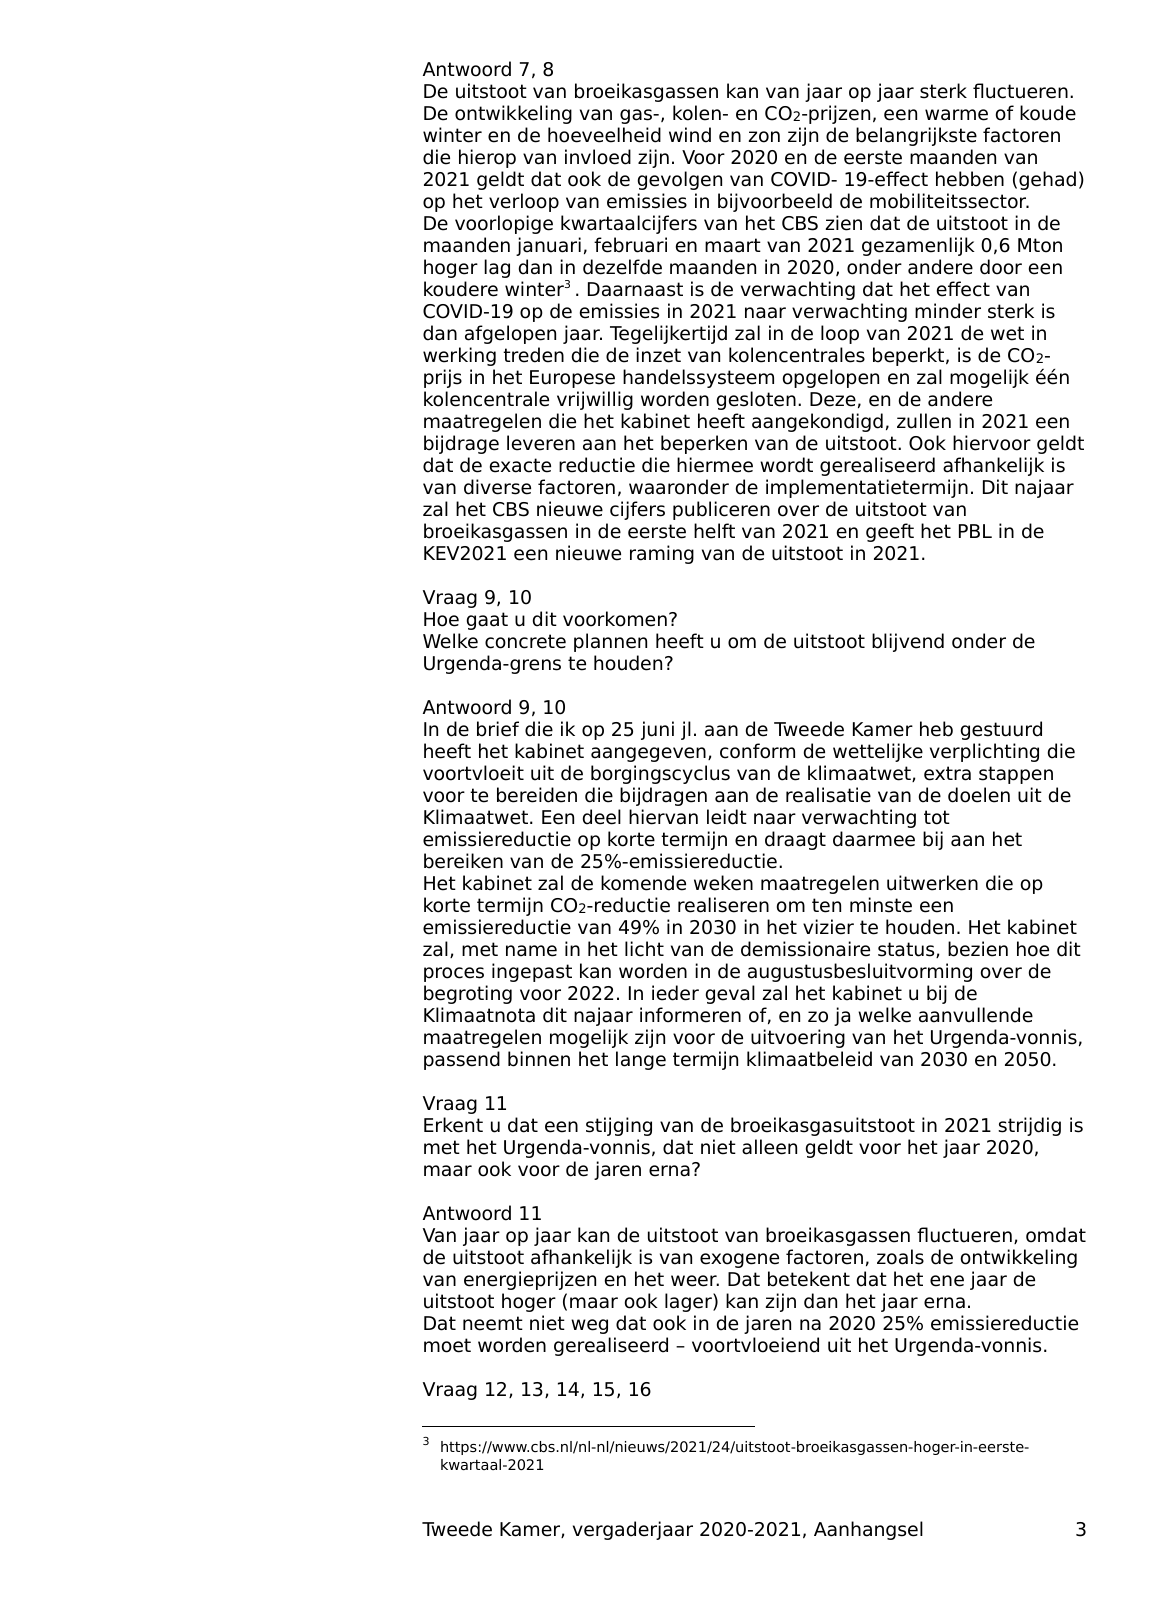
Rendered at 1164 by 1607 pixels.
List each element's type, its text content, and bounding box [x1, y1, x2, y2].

text Dat neemt niet weg dat ook in de jaren na 2020 25% emissiereductie moet worden gerealiseerd – voortvloeiend uit het Urgenda-vonnis. [422, 1313, 1087, 1357]
text Hoe gaat u dit voorkomen? [422, 609, 1087, 631]
text Vraag 12, 13, 14, 15, 16 [422, 1379, 1087, 1401]
text Het kabinet zal de komende weken maatregelen uitwerken die op korte termijn CO2-reductie realiseren om ten minste een emissiereductie van 49% in 2030 in het vizier te houden. Het kabinet zal, met name in het licht van de demissionaire status, bezien hoe dit proces ingepast kan worden in de augustusbesluitvorming over de begroting voor 2022. In ieder geval zal het kabinet u bij de Klimaatnota dit najaar informeren of, en zo ja welke aanvullende maatregelen mogelijk zijn voor de uitvoering van het Urgenda-vonnis, passend binnen het lange termijn klimaatbeleid van 2030 en 2050. [422, 873, 1087, 1071]
text Antwoord 11 [422, 1203, 1087, 1225]
text Vraag 11 [422, 1093, 1087, 1115]
text Van jaar op jaar kan de uitstoot van broeikasgassen fluctueren, omdat de uitstoot afhankelijk is van exogene factoren, zoals de ontwikkeling van energieprijzen en het weer. Dat betekent dat het ene jaar de uitstoot hoger (maar ook lager) kan zijn dan het jaar erna. [422, 1225, 1087, 1313]
text In de brief die ik op 25 juni jl. aan de Tweede Kamer heb gestuurd heeft het kabinet aangegeven, conform de wettelijke verplichting die voortvloeit uit de borgingscyclus van de klimaatwet, extra stappen voor te bereiden die bijdragen aan de realisatie van de doelen uit de Klimaatwet. Een deel hiervan leidt naar verwachting tot emissiereductie op korte termijn en draagt daarmee bij aan het bereiken van de 25%-emissiereductie. [422, 719, 1087, 873]
text Antwoord 7, 8 [422, 59, 1087, 81]
text Vraag 9, 10 [422, 587, 1087, 609]
text Antwoord 9, 10 [422, 697, 1087, 719]
text https://www.cbs.nl/nl-nl/nieuws/2021/24/uitstoot-broeikasgassen-hoger-in-eerste-kwartaal-2021 [422, 1435, 1087, 1474]
text Welke concrete plannen heeft u om de uitstoot blijvend onder de Urgenda-grens te houden? [422, 631, 1087, 675]
text Erkent u dat een stijging van de broeikasgasuitstoot in 2021 strijdig is met het Urgenda-vonnis, dat niet alleen geldt voor het jaar 2020, maar ook voor de jaren erna? [422, 1115, 1087, 1181]
text De uitstoot van broeikasgassen kan van jaar op jaar sterk fluctueren. De ontwikkeling van gas-, kolen- en CO2-prijzen, een warme of koude winter en de hoeveelheid wind en zon zijn de belangrijkste factoren die hierop van invloed zijn. Voor 2020 en de eerste maanden van 2021 geldt dat ook de gevolgen van COVID- 19-effect hebben (gehad) op het verloop van emissies in bijvoorbeeld de mobiliteitssector. [422, 81, 1087, 213]
text De voorlopige kwartaalcijfers van het CBS zien dat de uitstoot in de maanden januari, februari en maart van 2021 gezamenlijk 0,6 Mton hoger lag dan in dezelfde maanden in 2020, onder andere door een koudere winter. Daarnaast is de verwachting dat het effect van COVID-19 op de emissies in 2021 naar verwachting minder sterk is dan afgelopen jaar. Tegelijkertijd zal in de loop van 2021 de wet in werking treden die de inzet van kolencentrales beperkt, is de CO2-prijs in het Europese handelssysteem opgelopen en zal mogelijk één kolencentrale vrijwillig worden gesloten. Deze, en de andere maatregelen die het kabinet heeft aangekondigd, zullen in 2021 een bijdrage leveren aan het beperken van de uitstoot. Ook hiervoor geldt dat de exacte reductie die hiermee wordt gerealiseerd afhankelijk is van diverse factoren, waaronder de implementatietermijn. Dit najaar zal het CBS nieuwe cijfers publiceren over de uitstoot van broeikasgassen in de eerste helft van 2021 en geeft het PBL in de KEV2021 een nieuwe raming van de uitstoot in 2021. [422, 213, 1087, 564]
